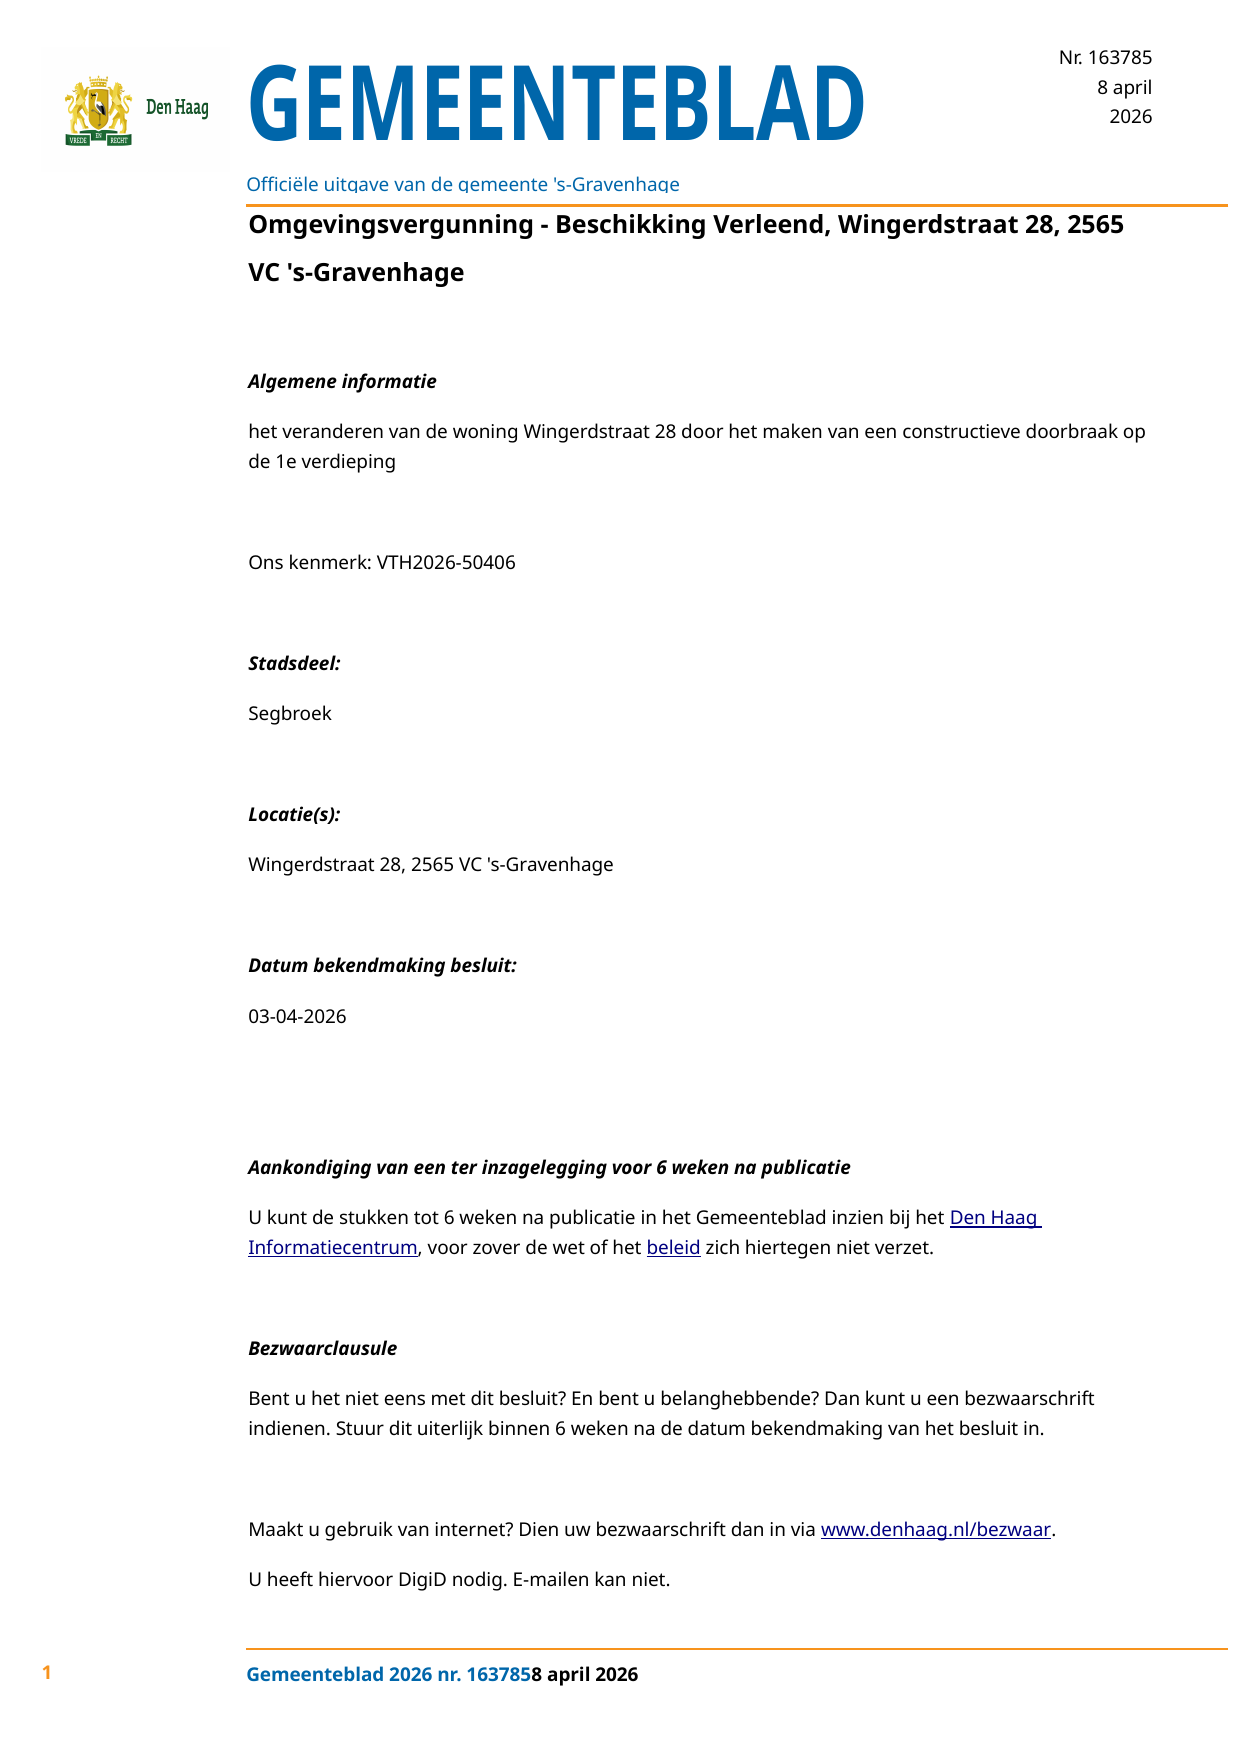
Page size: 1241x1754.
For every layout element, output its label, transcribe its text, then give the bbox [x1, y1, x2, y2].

text Bent u het niet eens met dit besluit? En bent u belanghebbende? Dan kunt u een bezwaarschrift indienen. Stuur dit uiterlijk binnen 6 weken na de datum bekendmaking van het besluit in. [248, 1385, 1152, 1441]
text 03-04-2026 [248, 1003, 1152, 1029]
text Maakt u gebruik van internet? Dien uw bezwaarschrift dan in via www.denhaag.nl/bezwaar. [248, 1516, 1152, 1542]
text U kunt de stukken tot 6 weken na publicatie in het Gemeenteblad inzien bij het Den Haag Informatiecentrum, voor zover de wet of het beleid zich hiertegen niet verzet. [248, 1204, 1152, 1260]
text Ons kenmerk: VTH2026-50406 [248, 549, 1152, 575]
picture [41, 47, 231, 172]
text Bezwaarclausule [248, 1335, 1152, 1361]
text Stadsdeel: [248, 650, 1152, 676]
text Locatie(s): [248, 801, 1152, 827]
text Datum bekendmaking besluit: [248, 952, 1152, 978]
text Omgevingsvergunning - Beschikking Verleend, Wingerdstraat 28, 2565 VC 's-Gravenhage [248, 207, 1152, 288]
text het veranderen van de woning Wingerdstraat 28 door het maken van een constructieve doorbraak op de 1e verdieping [248, 419, 1152, 474]
text Segbroek [248, 700, 1152, 726]
text U heeft hiervoor DigiD nodig. E-mailen kan niet. [248, 1566, 1152, 1592]
text Aankondiging van een ter inzagelegging voor 6 weken na publicatie [248, 1154, 1152, 1180]
text Algemene informatie [248, 368, 1152, 394]
text Wingerdstraat 28, 2565 VC 's-Gravenhage [248, 852, 1152, 877]
